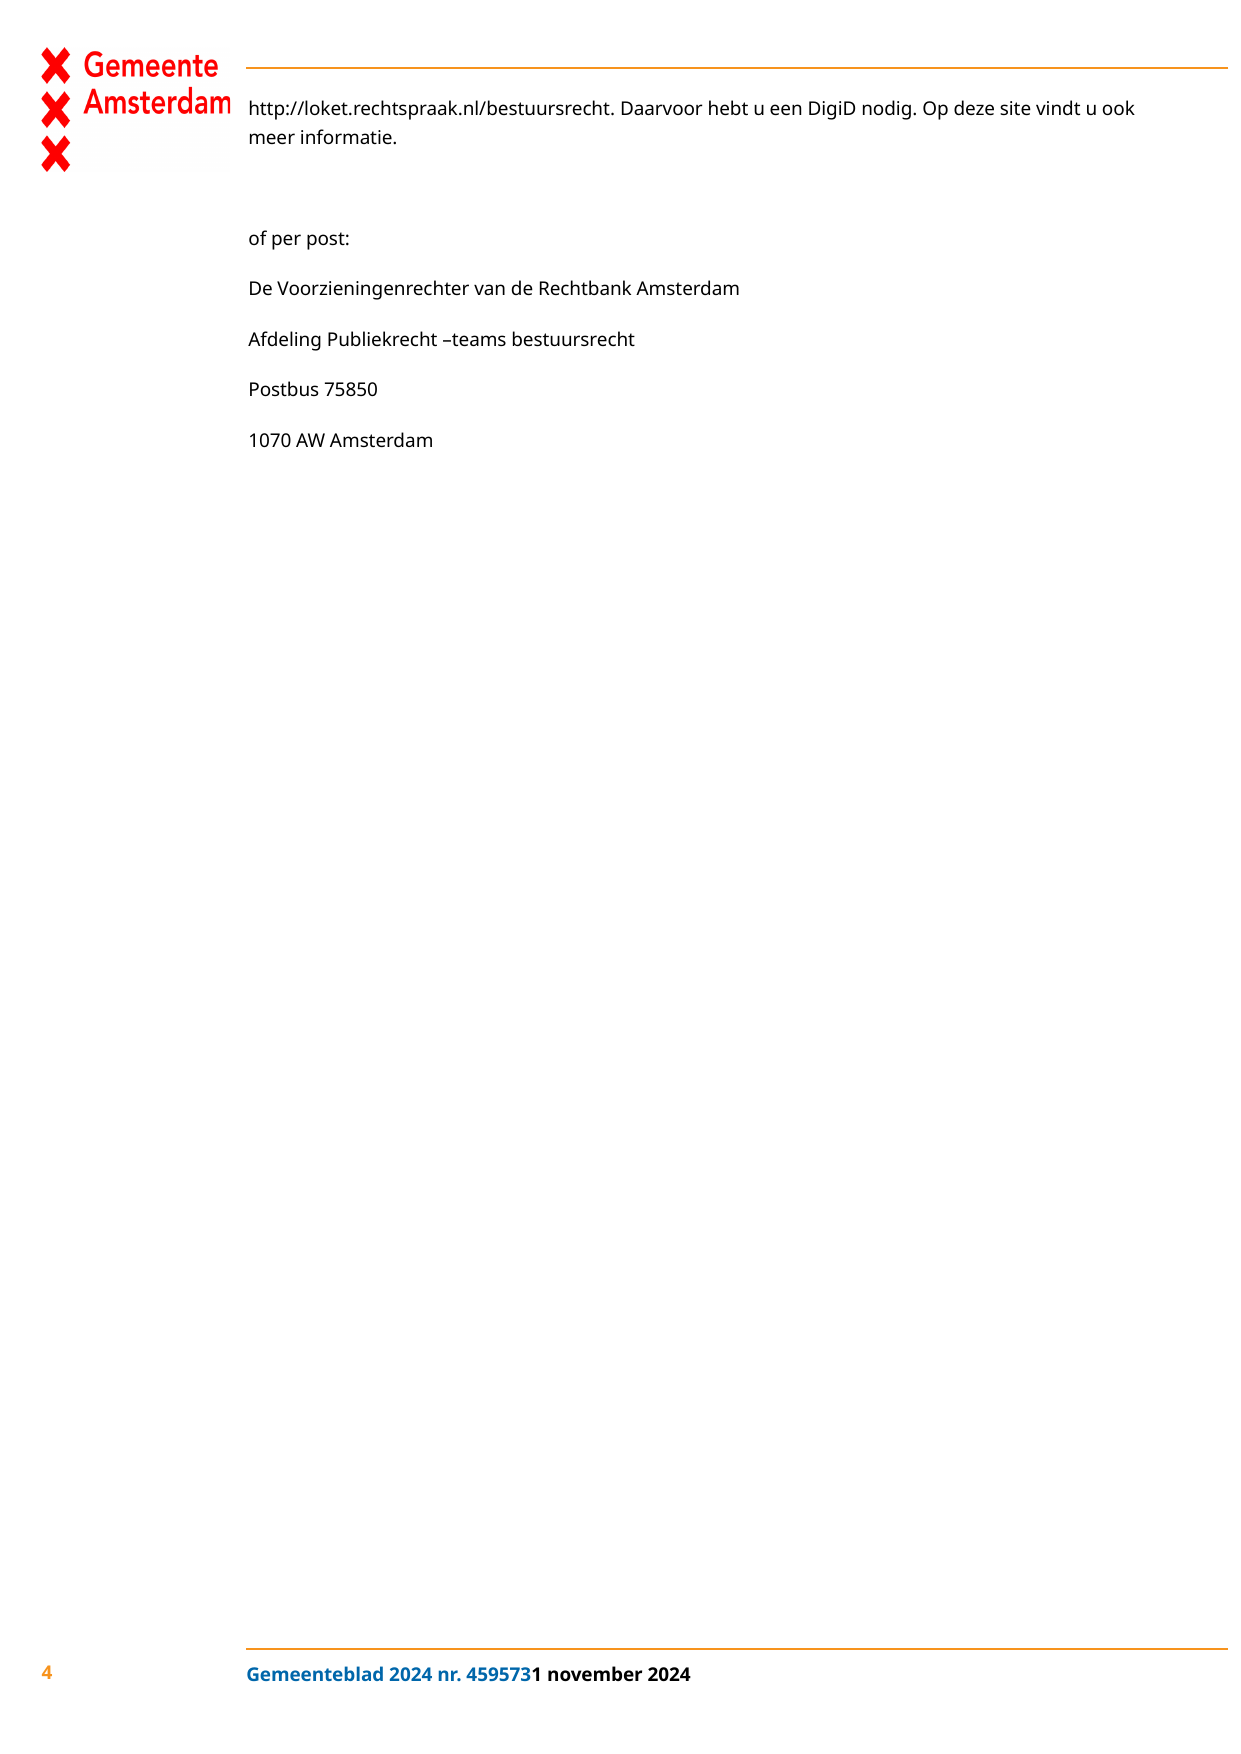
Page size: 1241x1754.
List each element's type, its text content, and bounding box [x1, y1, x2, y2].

text De Voorzieningenrechter van de Rechtbank Amsterdam [248, 276, 1152, 301]
text Postbus 75850 [248, 376, 1152, 402]
text Afdeling Publiekrecht –teams bestuursrecht [248, 326, 1152, 352]
text 1070 AW Amsterdam [248, 427, 1152, 453]
text of per post: [248, 225, 1152, 251]
text http://loket.rechtspraak.nl/bestuursrecht. Daarvoor hebt u een DigiD nodig. Op deze site vindt u ook meer informatie. [248, 95, 1152, 150]
picture [41, 47, 231, 172]
